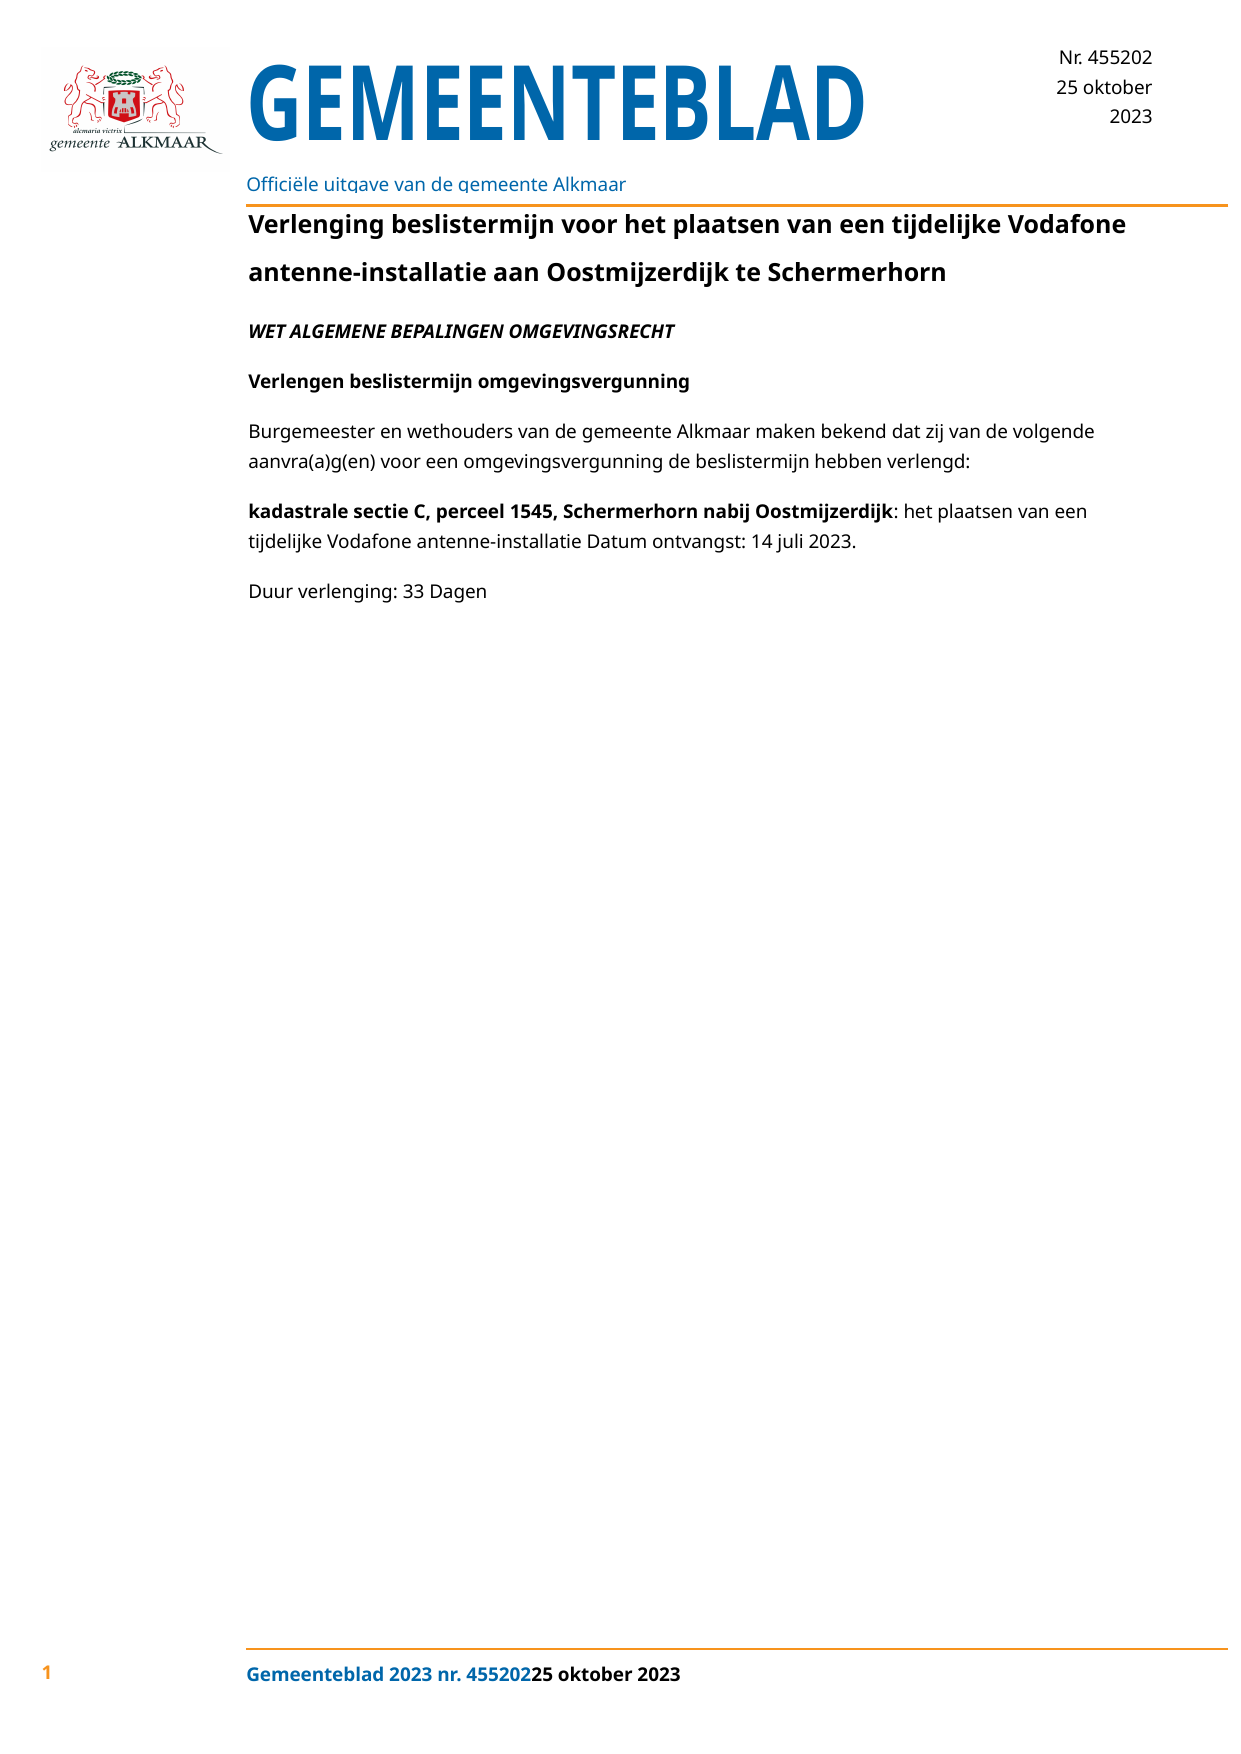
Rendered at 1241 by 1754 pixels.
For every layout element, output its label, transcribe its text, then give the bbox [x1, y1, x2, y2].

text WET ALGEMENE BEPALINGEN OMGEVINGSRECHT [248, 318, 1152, 344]
text Verlengen beslistermijn omgevingsvergunning [248, 368, 1152, 394]
text Burgemeester en wethouders van de gemeente Alkmaar maken bekend dat zij van de volgende aanvra(a)g(en) voor een omgevingsvergunning de beslistermijn hebben verlengd: [248, 419, 1152, 474]
text Verlenging beslistermijn voor het plaatsen van een tijdelijke Vodafone antenne-installatie aan Oostmijzerdijk te Schermerhorn [248, 207, 1152, 288]
text Duur verlenging: 33 Dagen [248, 579, 1152, 604]
picture [41, 47, 231, 172]
text kadastrale sectie C, perceel 1545, Schermerhorn nabij Oostmijzerdijk: het plaatsen van een tijdelijke Vodafone antenne-installatie Datum ontvangst: 14 juli 2023. [248, 499, 1152, 554]
